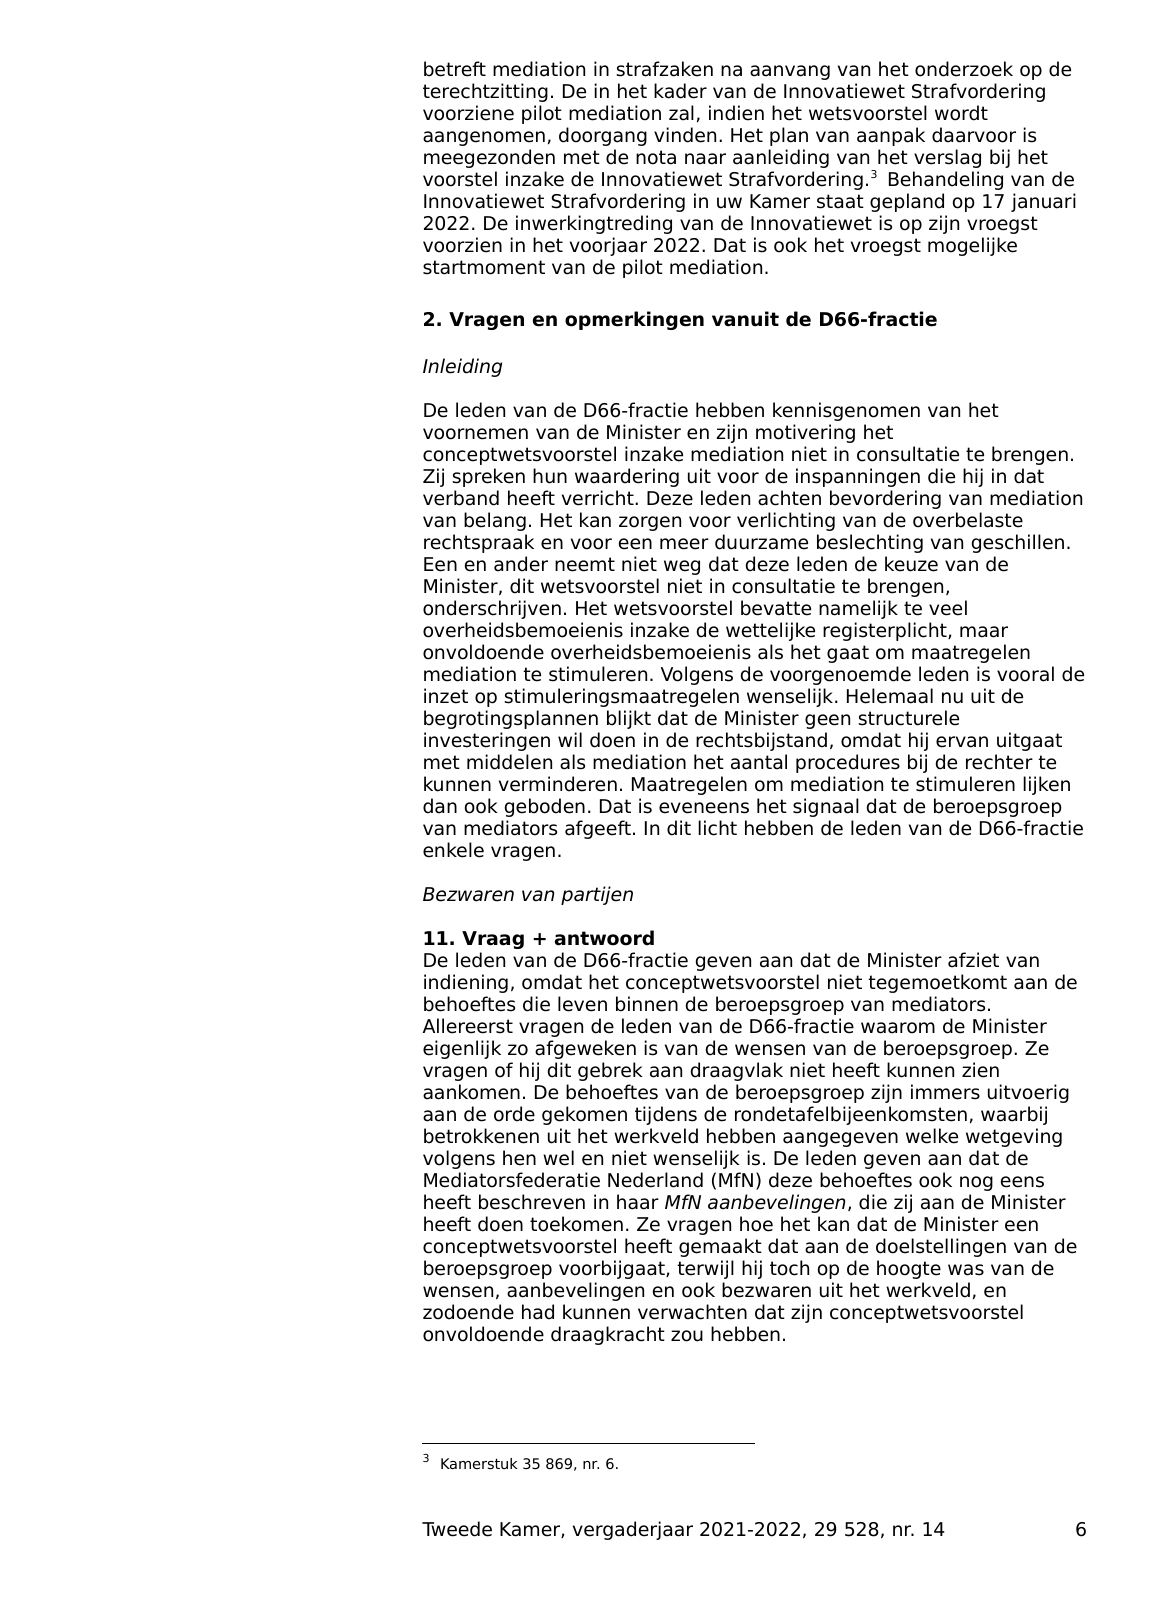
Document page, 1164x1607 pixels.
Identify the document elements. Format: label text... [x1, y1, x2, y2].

subtitle Inleiding [422, 356, 1087, 378]
subtitle 2. Vragen en opmerkingen vanuit de D66-fractie [422, 309, 1087, 331]
text Kamerstuk 35 869, nr. 6. [422, 1452, 1087, 1474]
text betreft mediation in strafzaken na aanvang van het onderzoek op de terechtzitting. De in het kader van de Innovatiewet Strafvordering voorziene pilot mediation zal, indien het wetsvoorstel wordt aangenomen, doorgang vinden. Het plan van aanpak daarvoor is meegezonden met de nota naar aanleiding van het verslag bij het voorstel inzake de Innovatiewet Strafvordering. Behandeling van de Innovatiewet Strafvordering in uw Kamer staat gepland op 17 januari 2022. De inwerkingtreding van de Innovatiewet is op zijn vroegst voorzien in het voorjaar 2022. Dat is ook het vroegst mogelijke startmoment van de pilot mediation. [422, 59, 1087, 279]
text De leden van de D66-fractie hebben kennisgenomen van het voornemen van de Minister en zijn motivering het conceptwetsvoorstel inzake mediation niet in consultatie te brengen. Zij spreken hun waardering uit voor de inspanningen die hij in dat verband heeft verricht. Deze leden achten bevordering van mediation van belang. Het kan zorgen voor verlichting van de overbelaste rechtspraak en voor een meer duurzame beslechting van geschillen. Een en ander neemt niet weg dat deze leden de keuze van de Minister, dit wetsvoorstel niet in consultatie te brengen, onderschrijven. Het wetsvoorstel bevatte namelijk te veel overheidsbemoeienis inzake de wettelijke registerplicht, maar onvoldoende overheidsbemoeienis als het gaat om maatregelen mediation te stimuleren. Volgens de voorgenoemde leden is vooral de inzet op stimuleringsmaatregelen wenselijk. Helemaal nu uit de begrotingsplannen blijkt dat de Minister geen structurele investeringen wil doen in de rechtsbijstand, omdat hij ervan uitgaat met middelen als mediation het aantal procedures bij de rechter te kunnen verminderen. Maatregelen om mediation te stimuleren lijken dan ook geboden. Dat is eveneens het signaal dat de beroepsgroep van mediators afgeeft. In dit licht hebben de leden van de D66-fractie enkele vragen. [422, 400, 1087, 862]
subtitle Bezwaren van partijen [422, 884, 1087, 906]
subtitle 11. Vraag + antwoord [422, 928, 1087, 950]
text De leden van de D66-fractie geven aan dat de Minister afziet van indiening, omdat het conceptwetsvoorstel niet tegemoetkomt aan de behoeftes die leven binnen de beroepsgroep van mediators. Allereerst vragen de leden van de D66-fractie waarom de Minister eigenlijk zo afgeweken is van de wensen van de beroepsgroep. Ze vragen of hij dit gebrek aan draagvlak niet heeft kunnen zien aankomen. De behoeftes van de beroepsgroep zijn immers uitvoerig aan de orde gekomen tijdens de rondetafelbijeenkomsten, waarbij betrokkenen uit het werkveld hebben aangegeven welke wetgeving volgens hen wel en niet wenselijk is. De leden geven aan dat de Mediatorsfederatie Nederland (MfN) deze behoeftes ook nog eens heeft beschreven in haar MfN aanbevelingen, die zij aan de Minister heeft doen toekomen. Ze vragen hoe het kan dat de Minister een conceptwetsvoorstel heeft gemaakt dat aan de doelstellingen van de beroepsgroep voorbijgaat, terwijl hij toch op de hoogte was van de wensen, aanbevelingen en ook bezwaren uit het werkveld, en zodoende had kunnen verwachten dat zijn conceptwetsvoorstel onvoldoende draagkracht zou hebben. [422, 950, 1087, 1346]
